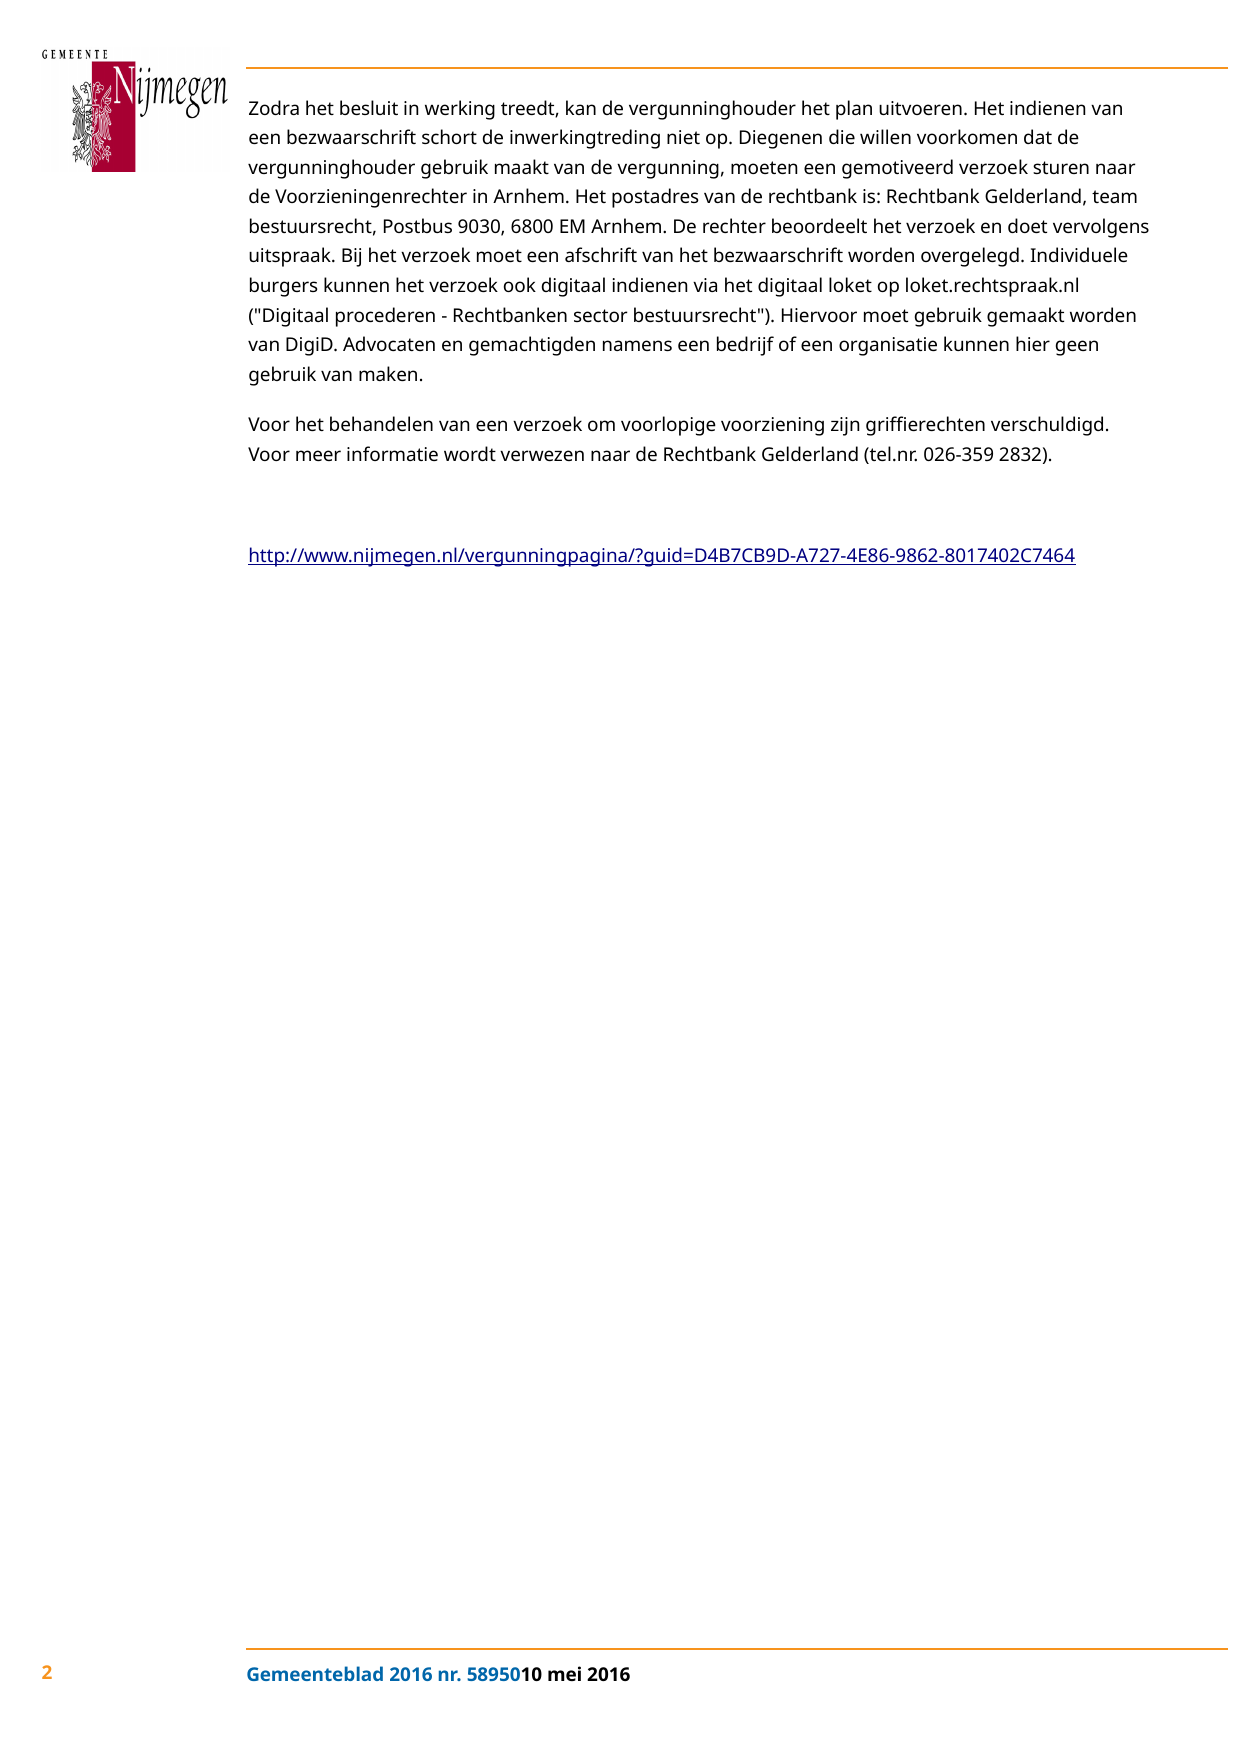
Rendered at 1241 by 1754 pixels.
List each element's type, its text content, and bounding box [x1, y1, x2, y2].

text http://www.nijmegen.nl/vergunningpagina/?guid=D4B7CB9D-A727-4E86-9862-8017402C7464 [248, 542, 1152, 568]
text Voor het behandelen van een verzoek om voorlopige voorziening zijn griffierechten verschuldigd. Voor meer informatie wordt verwezen naar de Rechtbank Gelderland (tel.nr. 026-359 2832). [248, 411, 1152, 467]
text Zodra het besluit in werking treedt, kan de vergunninghouder het plan uitvoeren. Het indienen van een bezwaarschrift schort de inwerkingtreding niet op. Diegenen die willen voorkomen dat de vergunninghouder gebruik maakt van de vergunning, moeten een gemotiveerd verzoek sturen naar de Voorzieningenrechter in Arnhem. Het postadres van de rechtbank is: Rechtbank Gelderland, team bestuursrecht, Postbus 9030, 6800 EM Arnhem. De rechter beoordeelt het verzoek en doet vervolgens uitspraak. Bij het verzoek moet een afschrift van het bezwaarschrift worden overgelegd. Individuele burgers kunnen het verzoek ook digitaal indienen via het digitaal loket op loket.rechtspraak.nl ("Digitaal procederen - Rechtbanken sector bestuursrecht"). Hiervoor moet gebruik gemaakt worden van DigiD. Advocaten en gemachtigden namens een bedrijf of een organisatie kunnen hier geen gebruik van maken. [248, 95, 1152, 387]
picture [41, 47, 231, 172]
